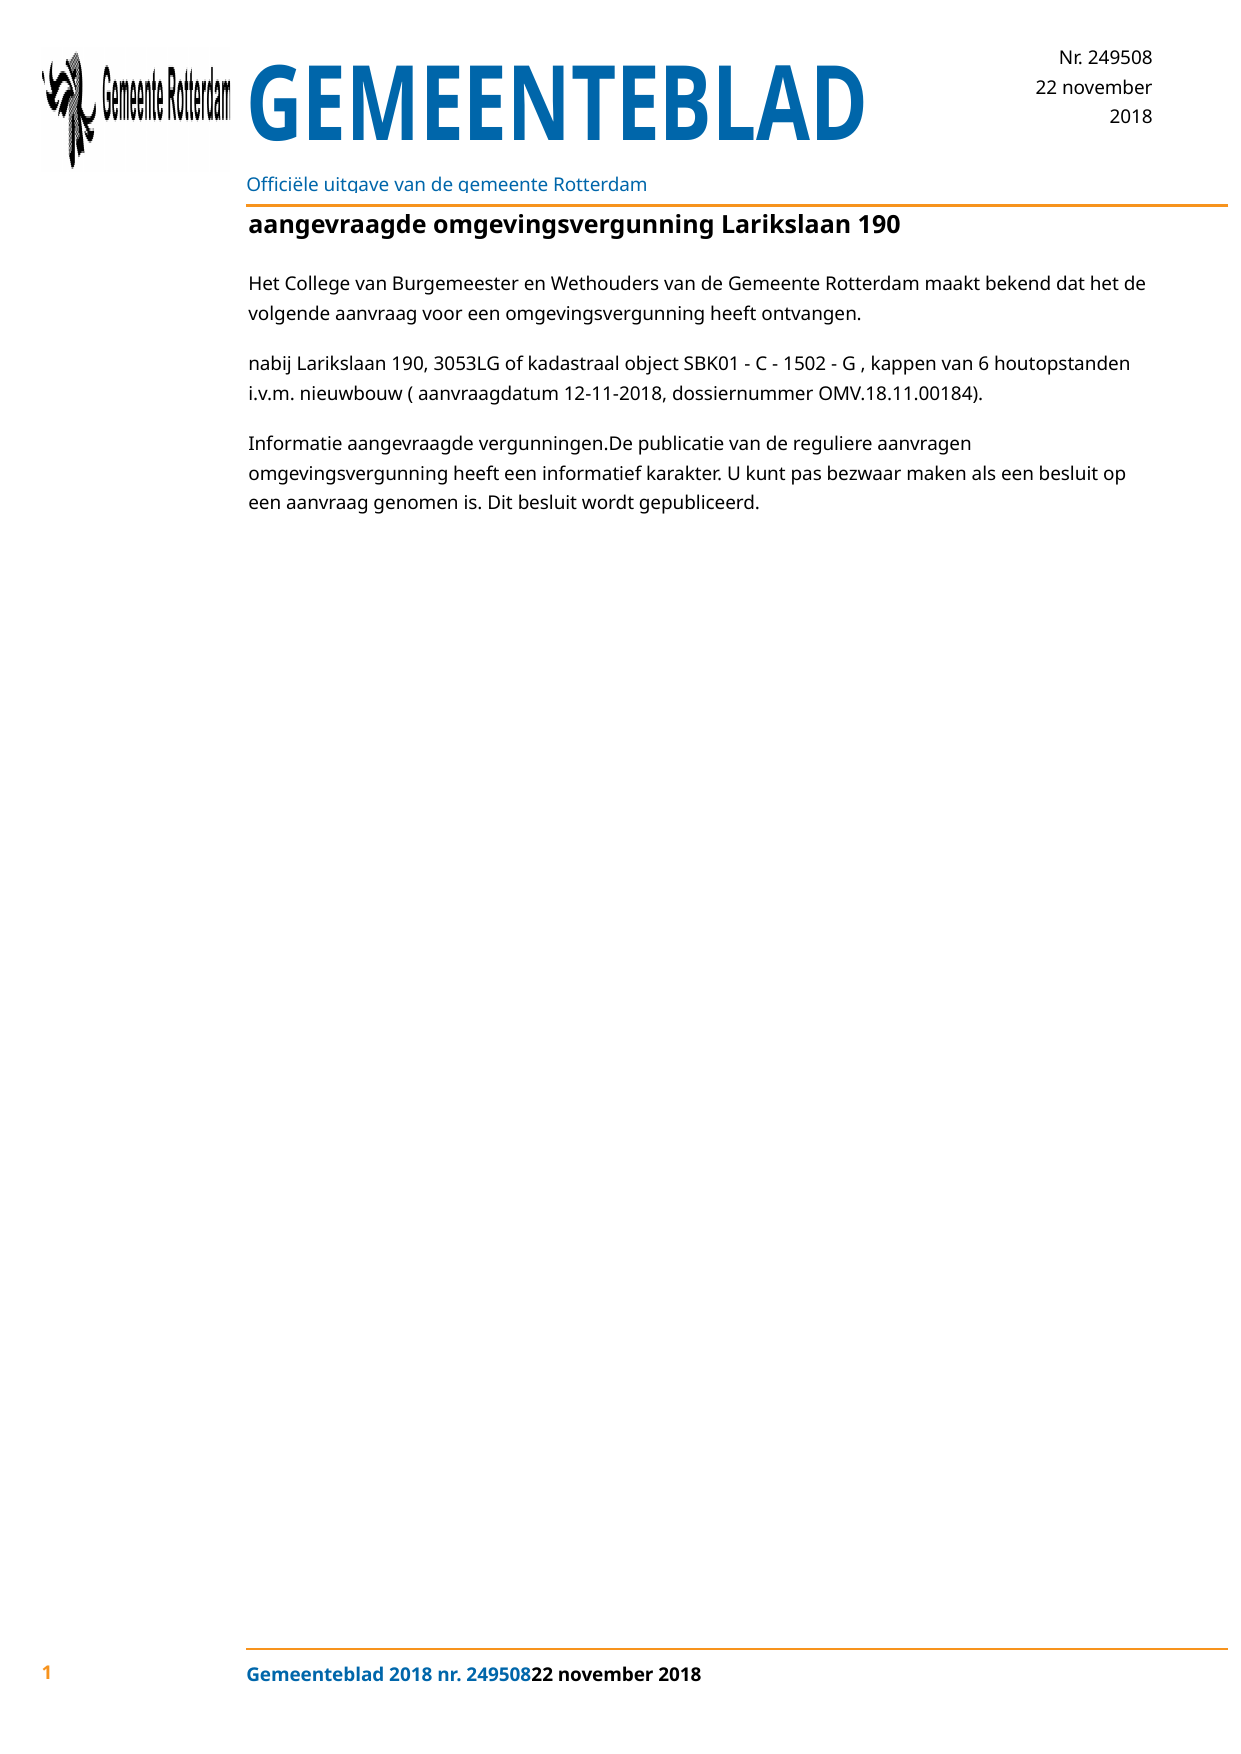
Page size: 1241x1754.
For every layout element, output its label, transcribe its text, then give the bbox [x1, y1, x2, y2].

picture [41, 47, 231, 172]
text Het College van Burgemeester en Wethouders van de Gemeente Rotterdam maakt bekend dat het de volgende aanvraag voor een omgevingsvergunning heeft ontvangen. [248, 270, 1152, 326]
text aangevraagde omgevingsvergunning Larikslaan 190 [248, 207, 1152, 241]
text Informatie aangevraagde vergunningen.De publicatie van de reguliere aanvragen omgevingsvergunning heeft een informatief karakter. U kunt pas bezwaar maken als een besluit op een aanvraag genomen is. Dit besluit wordt gepubliceerd. [248, 430, 1152, 515]
text nabij Larikslaan 190, 3053LG of kadastraal object SBK01 - C - 1502 - G , kappen van 6 houtopstanden i.v.m. nieuwbouw ( aanvraagdatum 12-11-2018, dossiernummer OMV.18.11.00184). [248, 350, 1152, 406]
